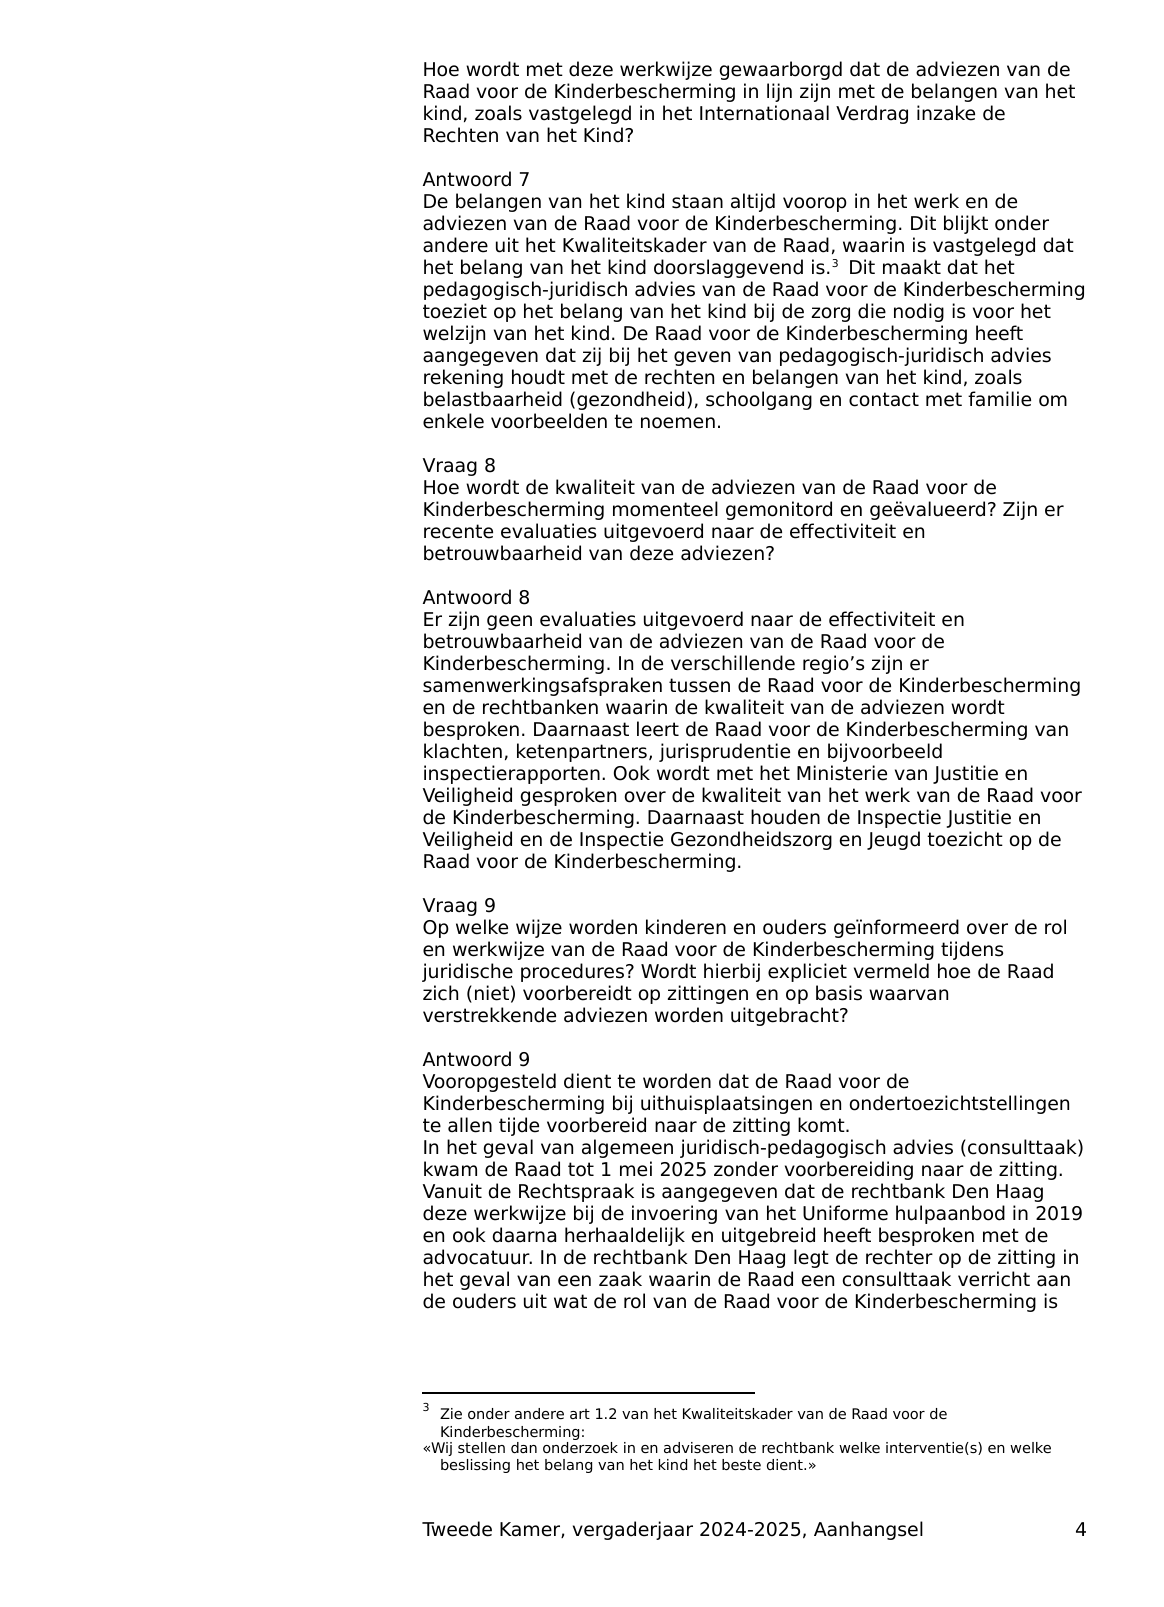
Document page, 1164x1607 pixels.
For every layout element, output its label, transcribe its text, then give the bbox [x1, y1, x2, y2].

text Antwoord 7 [422, 169, 1087, 191]
text Er zijn geen evaluaties uitgevoerd naar de effectiviteit en betrouwbaarheid van de adviezen van de Raad voor de Kinderbescherming. In de verschillende regio’s zijn er samenwerkingsafspraken tussen de Raad voor de Kinderbescherming en de rechtbanken waarin de kwaliteit van de adviezen wordt besproken. Daarnaast leert de Raad voor de Kinderbescherming van klachten, ketenpartners, jurisprudentie en bijvoorbeeld inspectierapporten. Ook wordt met het Ministerie van Justitie en Veiligheid gesproken over de kwaliteit van het werk van de Raad voor de Kinderbescherming. Daarnaast houden de Inspectie Justitie en Veiligheid en de Inspectie Gezondheidszorg en Jeugd toezicht op de Raad voor de Kinderbescherming. [422, 609, 1087, 873]
text Antwoord 8 [422, 587, 1087, 609]
text De belangen van het kind staan altijd voorop in het werk en de adviezen van de Raad voor de Kinderbescherming. Dit blijkt onder andere uit het Kwaliteitskader van de Raad, waarin is vastgelegd dat het belang van het kind doorslaggevend is. Dit maakt dat het pedagogisch-juridisch advies van de Raad voor de Kinderbescherming toeziet op het belang van het kind bij de zorg die nodig is voor het welzijn van het kind. De Raad voor de Kinderbescherming heeft aangegeven dat zij bij het geven van pedagogisch-juridisch advies rekening houdt met de rechten en belangen van het kind, zoals belastbaarheid (gezondheid), schoolgang en contact met familie om enkele voorbeelden te noemen. [422, 191, 1087, 433]
text Vooropgesteld dient te worden dat de Raad voor de Kinderbescherming bij uithuisplaatsingen en ondertoezichtstellingen te allen tijde voorbereid naar de zitting komt. [422, 1071, 1087, 1137]
text Vraag 8 [422, 455, 1087, 477]
text In het geval van algemeen juridisch-pedagogisch advies (consulttaak) kwam de Raad tot 1 mei 2025 zonder voorbereiding naar de zitting. Vanuit de Rechtspraak is aangegeven dat de rechtbank Den Haag deze werkwijze bij de invoering van het Uniforme hulpaanbod in 2019 en ook daarna herhaaldelijk en uitgebreid heeft besproken met de advocatuur. In de rechtbank Den Haag legt de rechter op de zitting in het geval van een zaak waarin de Raad een consulttaak verricht aan de ouders uit wat de rol van de Raad voor de Kinderbescherming is [422, 1137, 1087, 1313]
text «Wij stellen dan onderzoek in en adviseren de rechtbank welke interventie(s) en welke beslissing het belang van het kind het beste dient.» [422, 1441, 1087, 1474]
text Antwoord 9 [422, 1049, 1087, 1071]
text Hoe wordt met deze werkwijze gewaarborgd dat de adviezen van de Raad voor de Kinderbescherming in lijn zijn met de belangen van het kind, zoals vastgelegd in het Internationaal Verdrag inzake de Rechten van het Kind? [422, 59, 1087, 147]
text Op welke wijze worden kinderen en ouders geïnformeerd over de rol en werkwijze van de Raad voor de Kinderbescherming tijdens juridische procedures? Wordt hierbij expliciet vermeld hoe de Raad zich (niet) voorbereidt op zittingen en op basis waarvan verstrekkende adviezen worden uitgebracht? [422, 917, 1087, 1027]
text Vraag 9 [422, 895, 1087, 917]
text Zie onder andere art 1.2 van het Kwaliteitskader van de Raad voor de Kinderbescherming: [422, 1402, 1087, 1441]
text Hoe wordt de kwaliteit van de adviezen van de Raad voor de Kinderbescherming momenteel gemonitord en geëvalueerd? Zijn er recente evaluaties uitgevoerd naar de effectiviteit en betrouwbaarheid van deze adviezen? [422, 477, 1087, 565]
